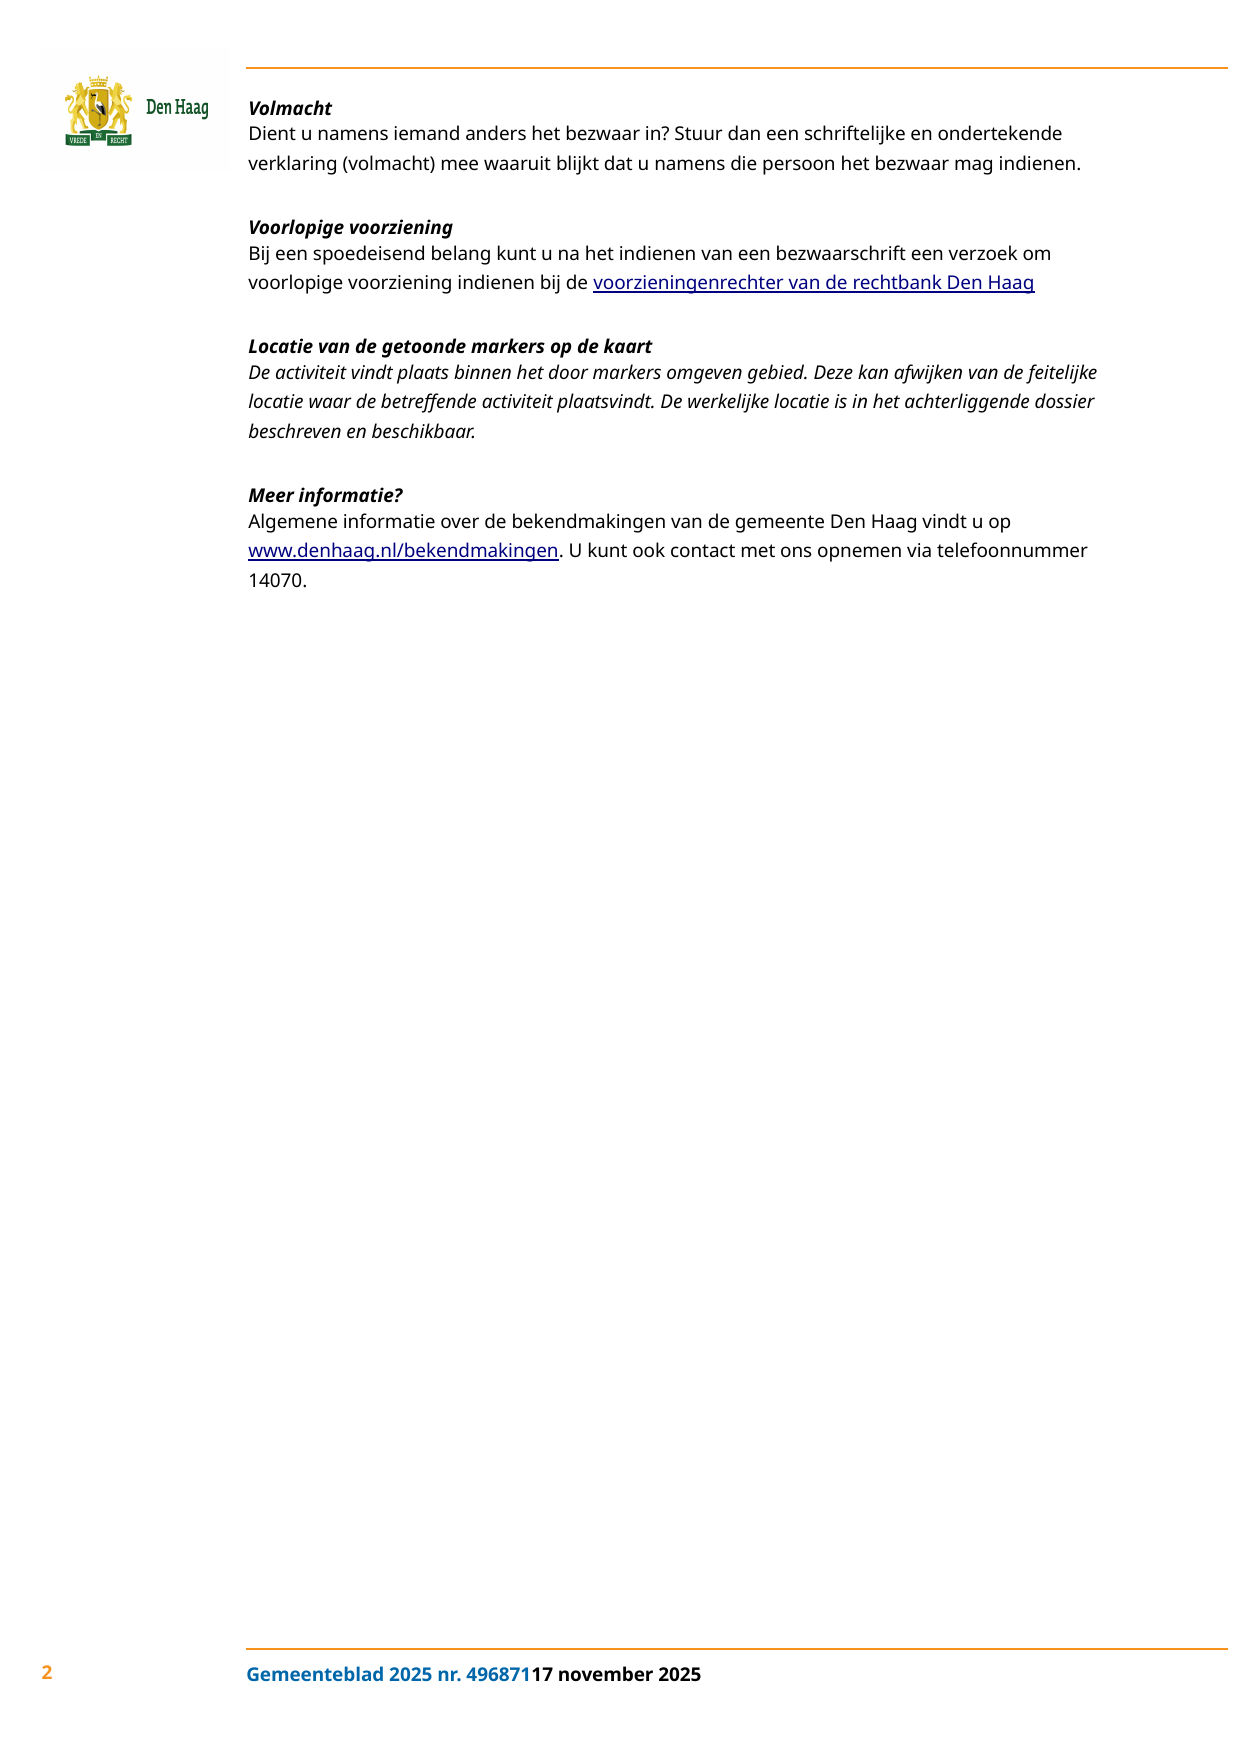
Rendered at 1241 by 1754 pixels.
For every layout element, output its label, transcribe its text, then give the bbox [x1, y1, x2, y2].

text Meer informatie? [248, 482, 1152, 508]
text Bij een spoedeisend belang kunt u na het indienen van een bezwaarschrift een verzoek om voorlopige voorziening indienen bij de voorzieningenrechter van de rechtbank Den Haag [248, 240, 1152, 295]
text Locatie van de getoonde markers op de kaart [248, 333, 1152, 359]
text Dient u namens iemand anders het bezwaar in? Stuur dan een schriftelijke en ondertekende verklaring (volmacht) mee waaruit blijkt dat u namens die persoon het bezwaar mag indienen. [248, 121, 1152, 176]
picture [41, 47, 231, 172]
text De activiteit vindt plaats binnen het door markers omgeven gebied. Deze kan afwijken van de feitelijke locatie waar de betreffende activiteit plaatsvindt. De werkelijke locatie is in het achterliggende dossier beschreven en beschikbaar. [248, 359, 1152, 444]
text Volmacht [248, 95, 1152, 121]
text Voorlopige voorziening [248, 214, 1152, 240]
text Algemene informatie over de bekendmakingen van de gemeente Den Haag vindt u op www.denhaag.nl/bekendmakingen. U kunt ook contact met ons opnemen via telefoonnummer 14070. [248, 508, 1152, 593]
